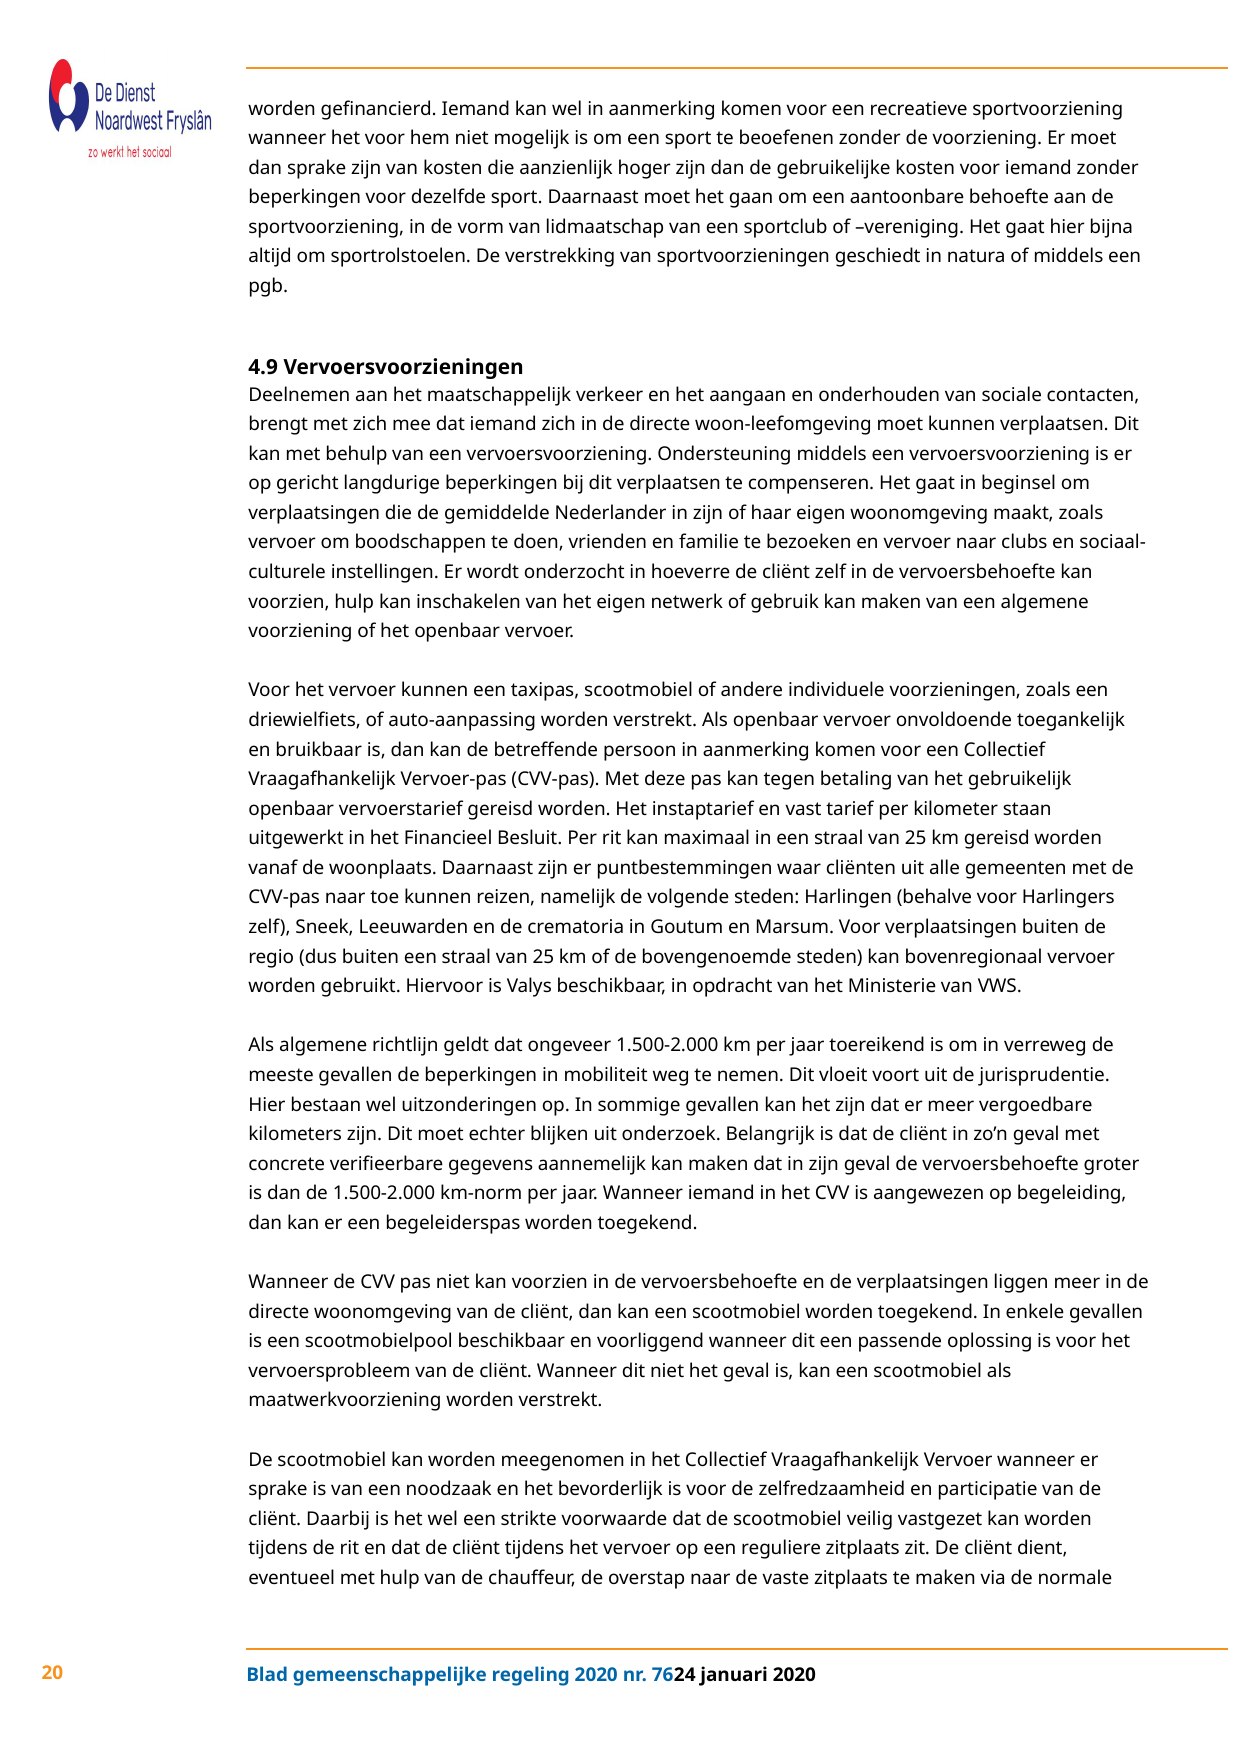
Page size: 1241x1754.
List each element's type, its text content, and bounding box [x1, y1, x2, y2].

text Deelnemen aan het maatschappelijk verkeer en het aangaan en onderhouden van sociale contacten, brengt met zich mee dat iemand zich in de directe woon-leefomgeving moet kunnen verplaatsen. Dit kan met behulp van een vervoersvoorziening. Ondersteuning middels een vervoersvoorziening is er op gericht langdurige beperkingen bij dit verplaatsen te compenseren. Het gaat in beginsel om verplaatsingen die de gemiddelde Nederlander in zijn of haar eigen woonomgeving maakt, zoals vervoer om boodschappen te doen, vrienden en familie te bezoeken en vervoer naar clubs en sociaal-culturele instellingen. Er wordt onderzocht in hoeverre de cliënt zelf in de vervoersbehoefte kan voorzien, hulp kan inschakelen van het eigen netwerk of gebruik kan maken van een algemene voorziening of het openbaar vervoer. [248, 381, 1152, 643]
text 4.9 Vervoersvoorzieningen [248, 352, 1152, 381]
text Voor het vervoer kunnen een taxipas, scootmobiel of andere individuele voorzieningen, zoals een driewielfiets, of auto-aanpassing worden verstrekt. Als openbaar vervoer onvoldoende toegankelijk en bruikbaar is, dan kan de betreffende persoon in aanmerking komen voor een Collectief Vraagafhankelijk Vervoer-pas (CVV-pas). Met deze pas kan tegen betaling van het gebruikelijk openbaar vervoerstarief gereisd worden. Het instaptarief en vast tarief per kilometer staan uitgewerkt in het Financieel Besluit. Per rit kan maximaal in een straal van 25 km gereisd worden vanaf de woonplaats. Daarnaast zijn er puntbestemmingen waar cliënten uit alle gemeenten met de CVV-pas naar toe kunnen reizen, namelijk de volgende steden: Harlingen (behalve voor Harlingers zelf), Sneek, Leeuwarden en de crematoria in Goutum en Marsum. Voor verplaatsingen buiten de regio (dus buiten een straal van 25 km of de bovengenoemde steden) kan bovenregionaal vervoer worden gebruikt. Hiervoor is Valys beschikbaar, in opdracht van het Ministerie van VWS. [248, 677, 1152, 998]
picture [41, 47, 231, 172]
text worden gefinancierd. Iemand kan wel in aanmerking komen voor een recreatieve sportvoorziening wanneer het voor hem niet mogelijk is om een sport te beoefenen zonder de voorziening. Er moet dan sprake zijn van kosten die aanzienlijk hoger zijn dan de gebruikelijke kosten voor iemand zonder beperkingen voor dezelfde sport. Daarnaast moet het gaan om een aantoonbare behoefte aan de sportvoorziening, in de vorm van lidmaatschap van een sportclub of –vereniging. Het gaat hier bijna altijd om sportrolstoelen. De verstrekking van sportvoorzieningen geschiedt in natura of middels een pgb. [248, 95, 1152, 298]
text Als algemene richtlijn geldt dat ongeveer 1.500-2.000 km per jaar toereikend is om in verreweg de meeste gevallen de beperkingen in mobiliteit weg te nemen. Dit vloeit voort uit de jurisprudentie. Hier bestaan wel uitzonderingen op. In sommige gevallen kan het zijn dat er meer vergoedbare kilometers zijn. Dit moet echter blijken uit onderzoek. Belangrijk is dat de cliënt in zo’n geval met concrete verifieerbare gegevens aannemelijk kan maken dat in zijn geval de vervoersbehoefte groter is dan de 1.500-2.000 km-norm per jaar. Wanneer iemand in het CVV is aangewezen op begeleiding, dan kan er een begeleiderspas worden toegekend. [248, 1032, 1152, 1235]
text Wanneer de CVV pas niet kan voorzien in de vervoersbehoefte en de verplaatsingen liggen meer in de directe woonomgeving van de cliënt, dan kan een scootmobiel worden toegekend. In enkele gevallen is een scootmobielpool beschikbaar en voorliggend wanneer dit een passende oplossing is voor het vervoersprobleem van de cliënt. Wanneer dit niet het geval is, kan een scootmobiel als maatwerkvoorziening worden verstrekt. [248, 1268, 1152, 1412]
text De scootmobiel kan worden meegenomen in het Collectief Vraagafhankelijk Vervoer wanneer er sprake is van een noodzaak en het bevorderlijk is voor de zelfredzaamheid en participatie van de cliënt. Daarbij is het wel een strikte voorwaarde dat de scootmobiel veilig vastgezet kan worden tijdens de rit en dat de cliënt tijdens het vervoer op een reguliere zitplaats zit. De cliënt dient, eventueel met hulp van de chauffeur, de overstap naar de vaste zitplaats te maken via de normale [248, 1446, 1152, 1590]
